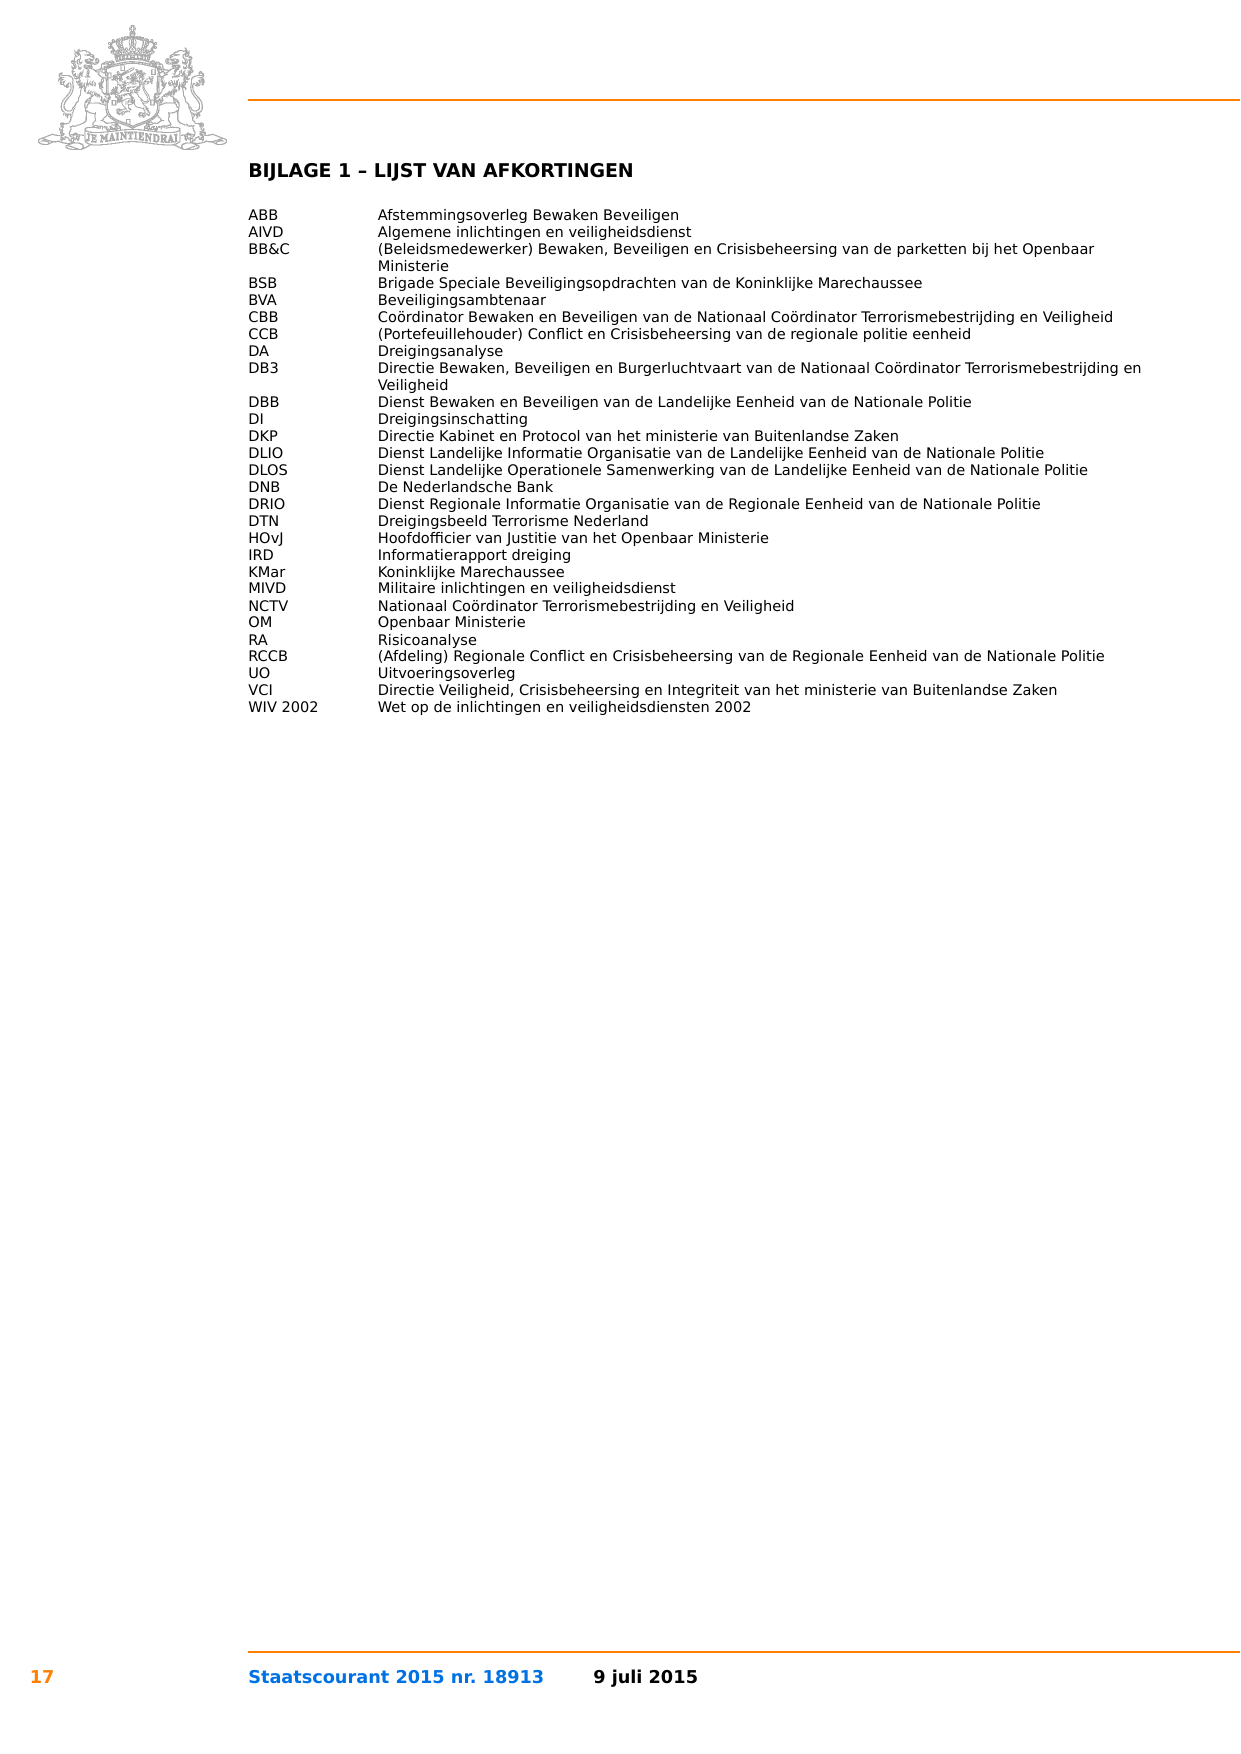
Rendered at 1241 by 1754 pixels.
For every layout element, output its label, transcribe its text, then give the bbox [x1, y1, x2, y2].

table_cell NCTV [248, 598, 372, 614]
table_cell Openbaar Ministerie [372, 614, 1163, 631]
table_cell Dienst Regionale Informatie Organisatie van de Regionale Eenheid van de Nationale Politie [372, 496, 1163, 512]
table_cell CBB [248, 309, 372, 326]
table_cell BVA [248, 292, 372, 309]
table_cell Dienst Landelijke Operationele Samenwerking van de Landelijke Eenheid van de Nationale Politie [372, 462, 1163, 478]
table_cell (Beleidsmedewerker) Bewaken, Beveiligen en Crisisbeheersing van de parketten bij het Openbaar Ministerie [372, 241, 1163, 275]
table_cell Risicoanalyse [372, 631, 1163, 648]
table_header Afstemmingsoverleg Bewaken Beveiligen [372, 207, 1163, 224]
table_cell DBB [248, 394, 372, 411]
subtitle BIJLAGE 1 – LIJST VAN AFKORTINGEN [248, 160, 1163, 182]
table_cell OM [248, 614, 372, 631]
table_cell KMar [248, 564, 372, 580]
table_header ABB [248, 207, 372, 224]
table_cell AIVD [248, 224, 372, 241]
table_cell Hoofdofficier van Justitie van het Openbaar Ministerie [372, 530, 1163, 546]
table_cell DNB [248, 479, 372, 496]
table_cell VCI [248, 682, 372, 699]
table_cell Wet op de inlichtingen en veiligheidsdiensten 2002 [372, 699, 1163, 716]
table_cell IRD [248, 546, 372, 563]
table_cell DLOS [248, 462, 372, 478]
table_cell BB&C [248, 241, 372, 275]
table_cell De Nederlandsche Bank [372, 479, 1163, 496]
table_cell Nationaal Coördinator Terrorismebestrijding en Veiligheid [372, 598, 1163, 614]
table_cell DI [248, 411, 372, 428]
table_cell MIVD [248, 580, 372, 597]
table_cell (Portefeuillehouder) Conflict en Crisisbeheersing van de regionale politie eenheid [372, 326, 1163, 343]
table_cell CCB [248, 326, 372, 343]
table_cell DB3 [248, 360, 372, 394]
table_cell DRIO [248, 496, 372, 512]
table_cell DLIO [248, 445, 372, 462]
table_cell WIV 2002 [248, 699, 372, 716]
picture [38, 25, 227, 150]
table_cell HOvJ [248, 530, 372, 546]
table_cell (Afdeling) Regionale Conflict en Crisisbeheersing van de Regionale Eenheid van de Nationale Politie [372, 648, 1163, 665]
table_cell Coördinator Bewaken en Beveiligen van de Nationaal Coördinator Terrorismebestrijding en Veiligheid [372, 309, 1163, 326]
table_cell DTN [248, 513, 372, 529]
table_cell Dienst Landelijke Informatie Organisatie van de Landelijke Eenheid van de Nationale Politie [372, 445, 1163, 462]
table_cell RA [248, 631, 372, 648]
table_cell Dienst Bewaken en Beveiligen van de Landelijke Eenheid van de Nationale Politie [372, 394, 1163, 411]
table_cell BSB [248, 275, 372, 292]
table_cell Koninklijke Marechaussee [372, 564, 1163, 580]
table_cell RCCB [248, 648, 372, 665]
table_cell Dreigingsanalyse [372, 343, 1163, 360]
table_cell Informatierapport dreiging [372, 546, 1163, 563]
table_cell DKP [248, 428, 372, 444]
table_cell Directie Bewaken, Beveiligen en Burgerluchtvaart van de Nationaal Coördinator Terrorismebestrijding en Veiligheid [372, 360, 1163, 394]
table_cell Algemene inlichtingen en veiligheidsdienst [372, 224, 1163, 241]
table_cell Dreigingsbeeld Terrorisme Nederland [372, 513, 1163, 529]
table_cell Militaire inlichtingen en veiligheidsdienst [372, 580, 1163, 597]
table_cell Directie Kabinet en Protocol van het ministerie van Buitenlandse Zaken [372, 428, 1163, 444]
table_cell DA [248, 343, 372, 360]
table_cell Dreigingsinschatting [372, 411, 1163, 428]
table_cell Beveiligingsambtenaar [372, 292, 1163, 309]
table_cell Directie Veiligheid, Crisisbeheersing en Integriteit van het ministerie van Buitenlandse Zaken [372, 682, 1163, 699]
table_cell Uitvoeringsoverleg [372, 665, 1163, 682]
table_cell UO [248, 665, 372, 682]
table_cell Brigade Speciale Beveiligingsopdrachten van de Koninklijke Marechaussee [372, 275, 1163, 292]
